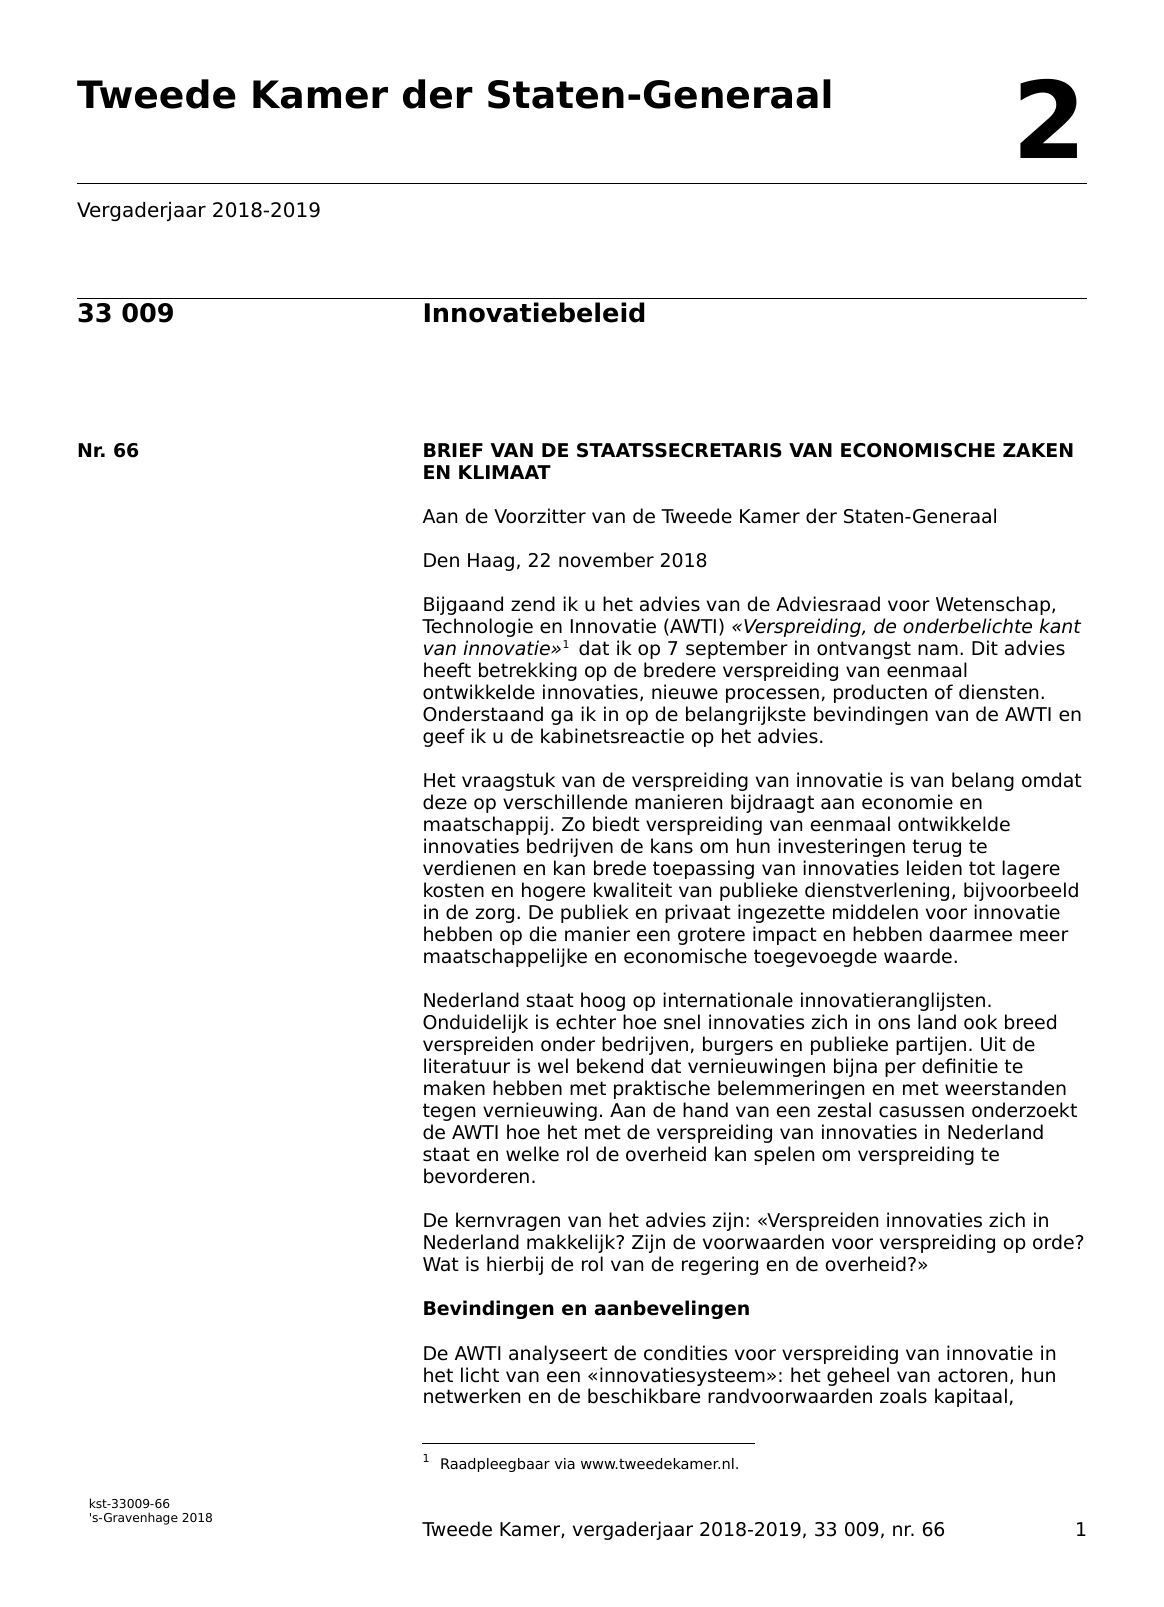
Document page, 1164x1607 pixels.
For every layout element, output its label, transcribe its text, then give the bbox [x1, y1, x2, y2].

table_header 2 [886, 59, 1087, 183]
text Den Haag, 22 november 2018 [422, 550, 1087, 572]
text 's-Gravenhage 2018 [88, 1511, 323, 1525]
text Raadpleegbaar via www.tweedekamer.nl. [422, 1452, 1087, 1474]
subtitle 33 009 Innovatiebeleid [77, 299, 1087, 329]
subtitle Nr. 66 BRIEF VAN DE STAATSSECRETARIS VAN ECONOMISCHE ZAKEN EN KLIMAAT [77, 440, 1087, 484]
subtitle Bevindingen en aanbevelingen [422, 1298, 1087, 1320]
text Bijgaand zend ik u het advies van de Adviesraad voor Wetenschap, Technologie en Innovatie (AWTI) «Verspreiding, de onderbelichte kant van innovatie» dat ik op 7 september in ontvangst nam. Dit advies heeft betrekking op de bredere verspreiding van eenmaal ontwikkelde innovaties, nieuwe processen, producten of diensten. Onderstaand ga ik in op de belangrijkste bevindingen van de AWTI en geef ik u de kabinetsreactie op het advies. [422, 594, 1087, 748]
table_cell Vergaderjaar 2018-2019 [77, 184, 1087, 298]
text Het vraagstuk van de verspreiding van innovatie is van belang omdat deze op verschillende manieren bijdraagt aan economie en maatschappij. Zo biedt verspreiding van eenmaal ontwikkelde innovaties bedrijven de kans om hun investeringen terug te verdienen en kan brede toepassing van innovaties leiden tot lagere kosten en hogere kwaliteit van publieke dienstverlening, bijvoorbeeld in de zorg. De publiek en privaat ingezette middelen voor innovatie hebben op die manier een grotere impact en hebben daarmee meer maatschappelijke en economische toegevoegde waarde. [422, 770, 1087, 968]
text Nederland staat hoog op internationale innovatieranglijsten. Onduidelijk is echter hoe snel innovaties zich in ons land ook breed verspreiden onder bedrijven, burgers en publieke partijen. Uit de literatuur is wel bekend dat vernieuwingen bijna per definitie te maken hebben met praktische belemmeringen en met weerstanden tegen vernieuwing. Aan de hand van een zestal casussen onderzoekt de AWTI hoe het met de verspreiding van innovaties in Nederland staat en welke rol de overheid kan spelen om verspreiding te bevorderen. [422, 990, 1087, 1188]
text Aan de Voorzitter van de Tweede Kamer der Staten-Generaal [422, 506, 1087, 528]
table_header Tweede Kamer der Staten-Generaal [77, 59, 886, 183]
text De AWTI analyseert de condities voor verspreiding van innovatie in het licht van een «innovatiesysteem»: het geheel van actoren, hun netwerken en de beschikbare randvoorwaarden zoals kapitaal, [422, 1342, 1087, 1408]
text De kernvragen van het advies zijn: «Verspreiden innovaties zich in Nederland makkelijk? Zijn de voorwaarden voor verspreiding op orde? Wat is hierbij de rol van de regering en de overheid?» [422, 1210, 1087, 1276]
text kst-33009-66 [88, 1497, 323, 1511]
